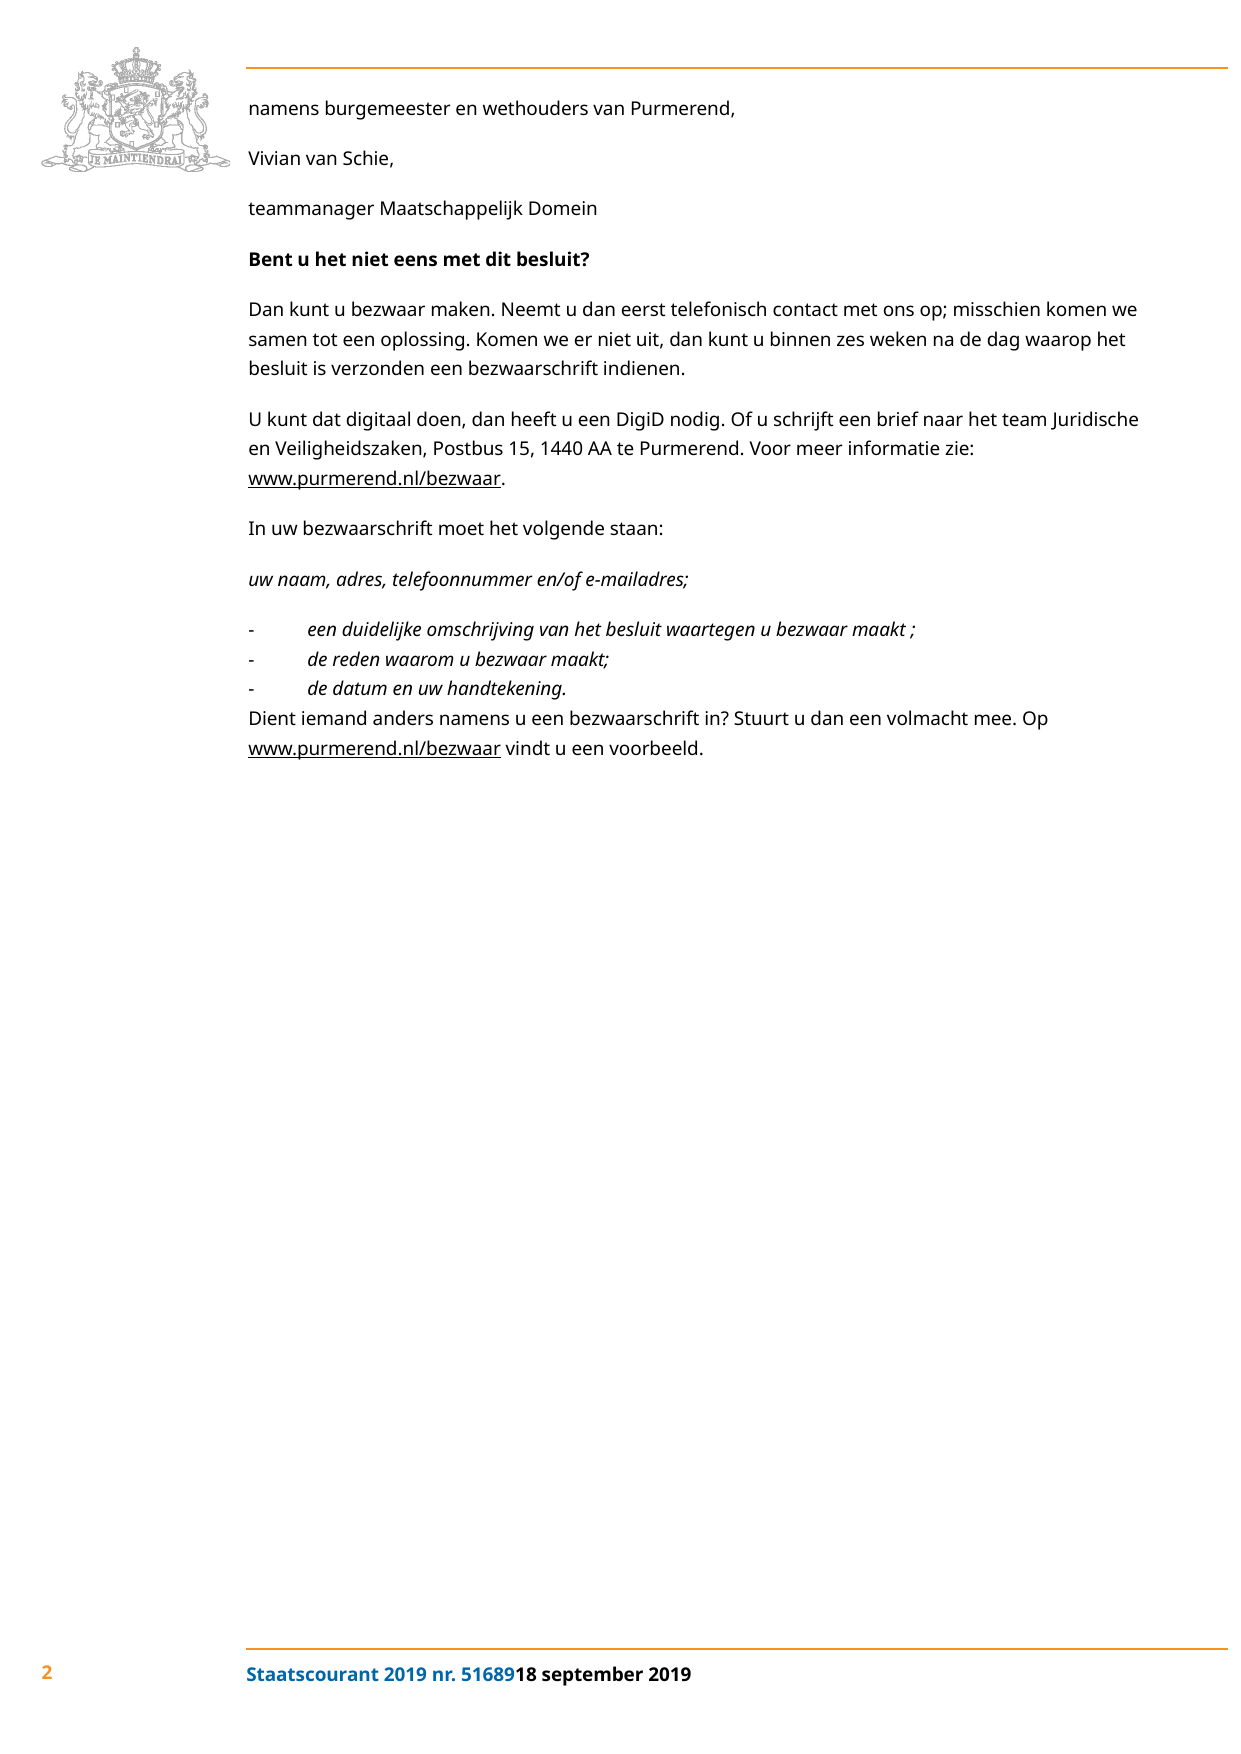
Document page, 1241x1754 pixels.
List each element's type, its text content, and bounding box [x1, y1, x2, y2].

text In uw bezwaarschrift moet het volgende staan: [248, 516, 1152, 541]
text U kunt dat digitaal doen, dan heeft u een DigiD nodig. Of u schrijft een brief naar het team Juridische en Veiligheidszaken, Postbus 15, 1440 AA te Purmerend. Voor meer informatie zie: www.purmerend.nl/bezwaar. [248, 406, 1152, 491]
list een duidelijke omschrijving van het besluit waartegen u bezwaar maakt ; [248, 616, 1152, 642]
text Vivian van Schie, [248, 145, 1152, 171]
text Bent u het niet eens met dit besluit? [248, 246, 1152, 272]
text namens burgemeester en wethouders van Purmerend, [248, 95, 1152, 121]
picture [41, 47, 231, 172]
list de reden waarom u bezwaar maakt; [248, 646, 1152, 672]
text Dan kunt u bezwaar maken. Neemt u dan eerst telefonisch contact met ons op; misschien komen we samen tot een oplossing. Komen we er niet uit, dan kunt u binnen zes weken na de dag waarop het besluit is verzonden een bezwaarschrift indienen. [248, 296, 1152, 381]
list de datum en uw handtekening. [248, 676, 1152, 701]
text teammanager Maatschappelijk Domein [248, 196, 1152, 221]
text uw naam, adres, telefoonnummer en/of e-mailadres; [248, 566, 1152, 592]
text Dient iemand anders namens u een bezwaarschrift in? Stuurt u dan een volmacht mee. Op www.purmerend.nl/bezwaar vindt u een voorbeeld. [248, 705, 1152, 761]
